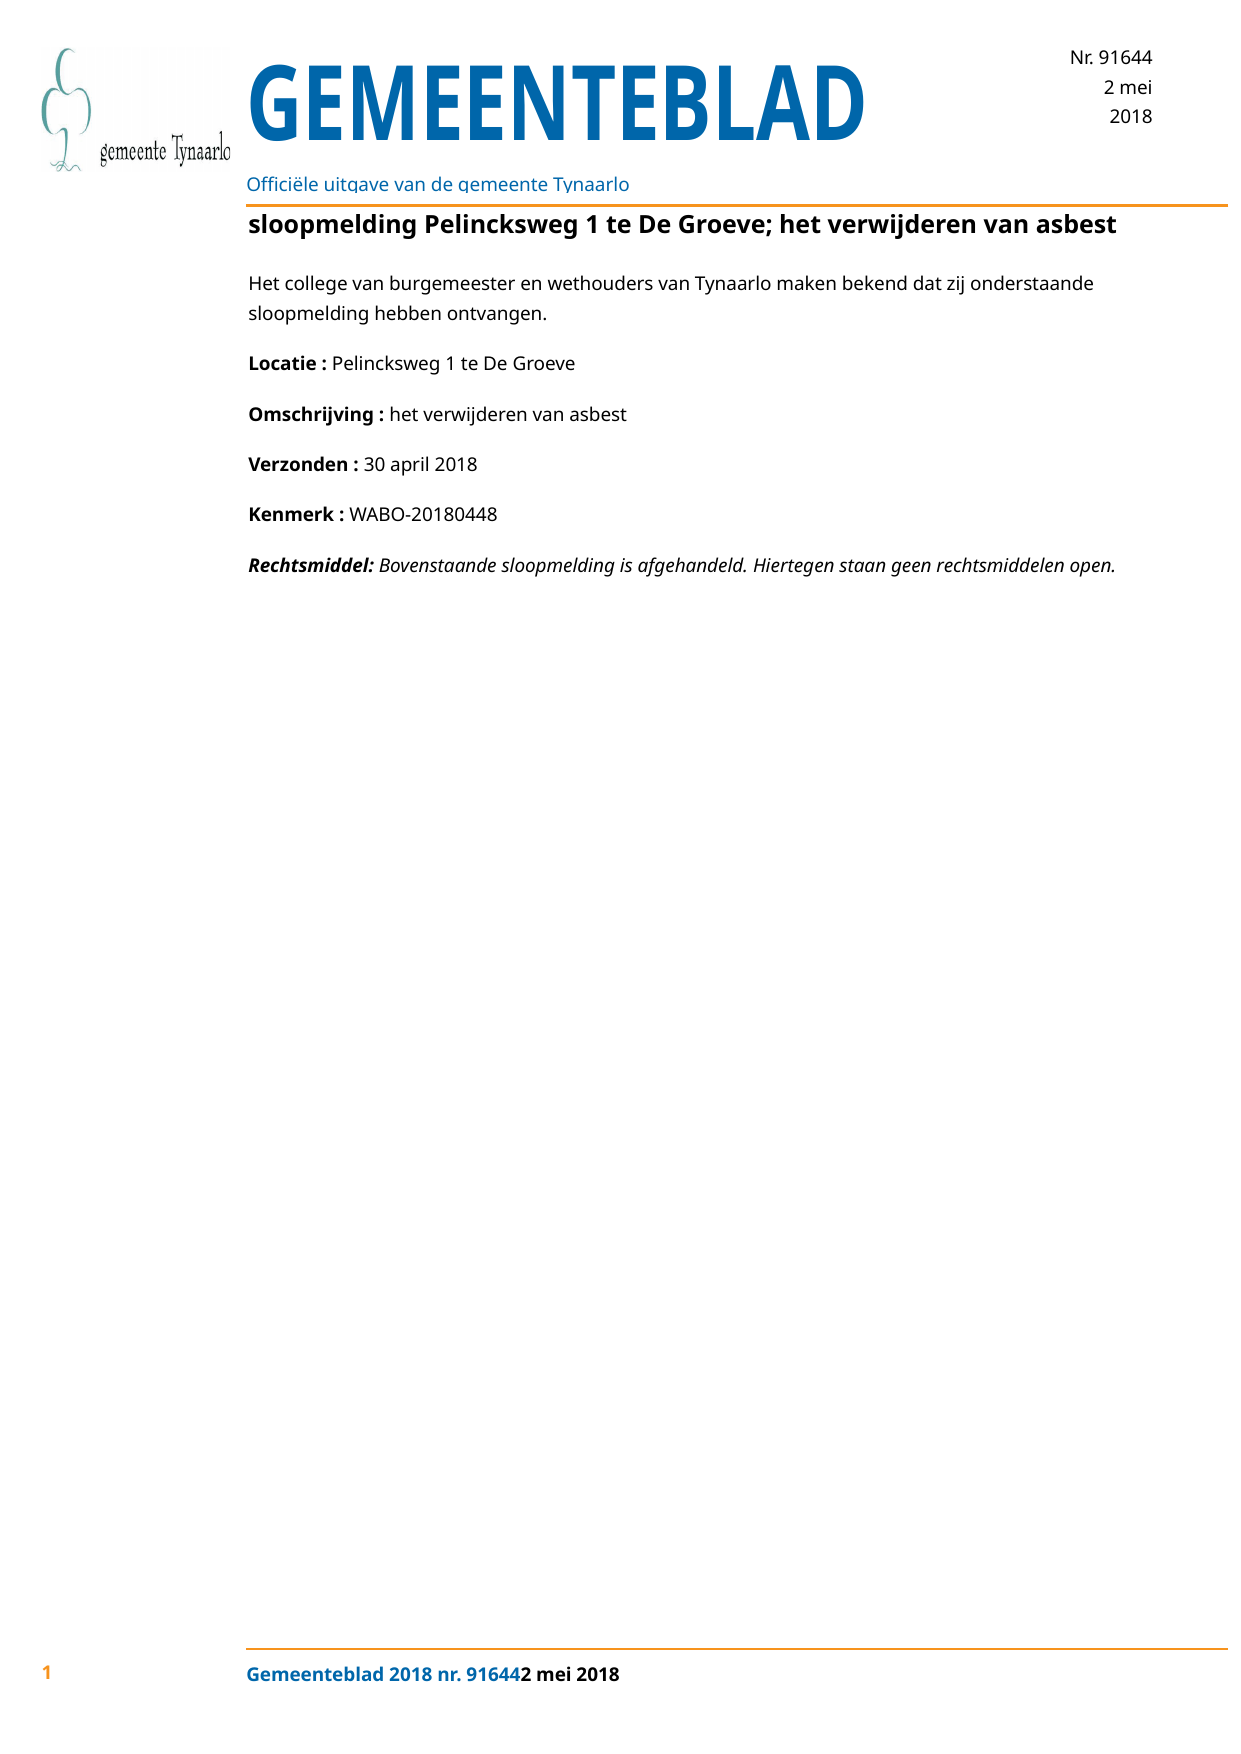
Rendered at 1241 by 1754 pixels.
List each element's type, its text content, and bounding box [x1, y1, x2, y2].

text Locatie : Pelincksweg 1 te De Groeve [248, 350, 1152, 376]
text Omschrijving : het verwijderen van asbest [248, 401, 1152, 426]
text Rechtsmiddel: Bovenstaande sloopmelding is afgehandeld. Hiertegen staan geen rechtsmiddelen open. [248, 552, 1152, 578]
text sloopmelding Pelincksweg 1 te De Groeve; het verwijderen van asbest [248, 207, 1152, 241]
text Het college van burgemeester en wethouders van Tynaarlo maken bekend dat zij onderstaande sloopmelding hebben ontvangen. [248, 270, 1152, 326]
picture [41, 47, 231, 172]
text Verzonden : 30 april 2018 [248, 451, 1152, 477]
text Kenmerk : WABO-20180448 [248, 502, 1152, 527]
